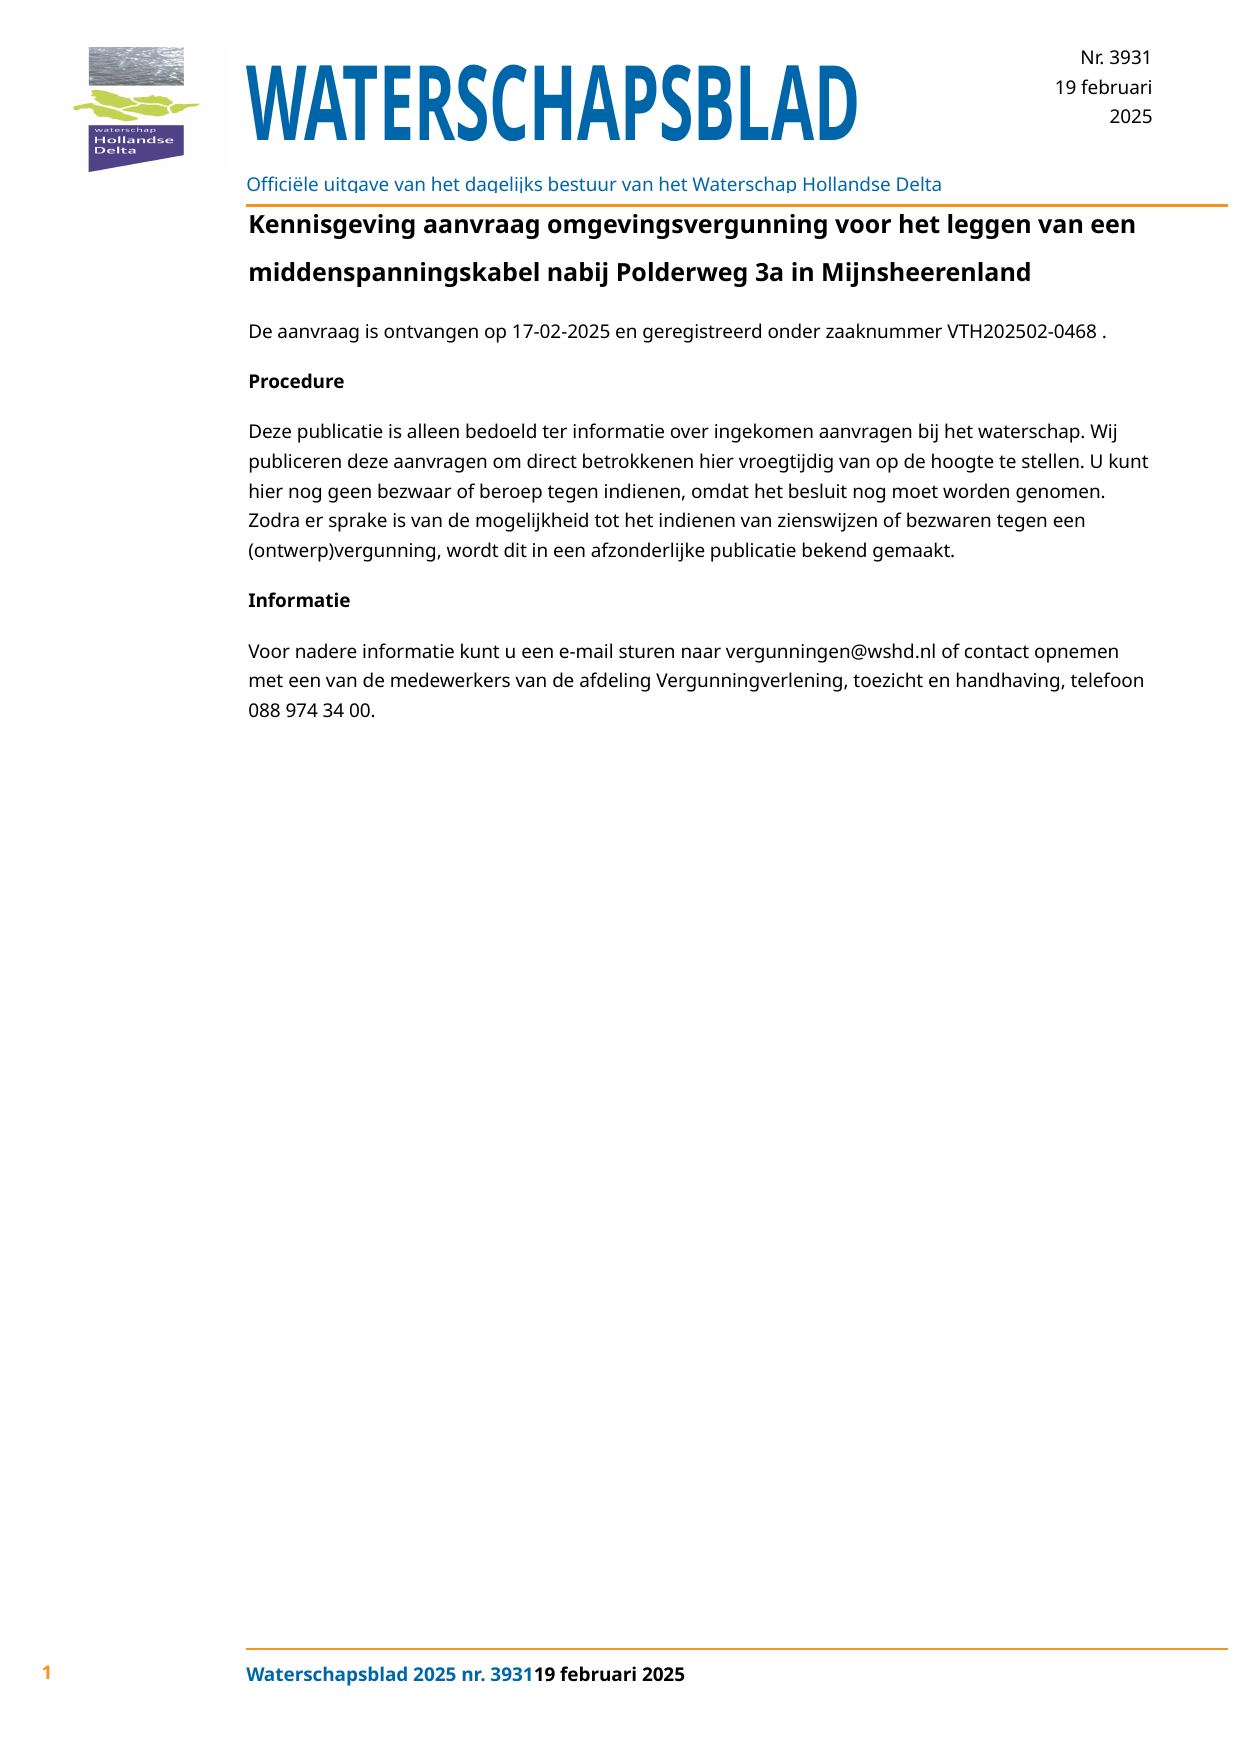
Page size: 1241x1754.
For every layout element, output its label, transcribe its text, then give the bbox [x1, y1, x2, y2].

picture [41, 47, 231, 172]
text Informatie [248, 587, 1152, 613]
text Kennisgeving aanvraag omgevingsvergunning voor het leggen van een middenspanningskabel nabij Polderweg 3a in Mijnsheerenland [248, 207, 1152, 288]
text De aanvraag is ontvangen op 17-02-2025 en geregistreerd onder zaaknummer VTH202502-0468 . [248, 318, 1152, 344]
text Voor nadere informatie kunt u een e-mail sturen naar vergunningen@wshd.nl of contact opnemen met een van de medewerkers van de afdeling Vergunningverlening, toezicht en handhaving, telefoon 088 974 34 00. [248, 638, 1152, 723]
text Deze publicatie is alleen bedoeld ter informatie over ingekomen aanvragen bij het waterschap. Wij publiceren deze aanvragen om direct betrokkenen hier vroegtijdig van op de hoogte te stellen. U kunt hier nog geen bezwaar of beroep tegen indienen, omdat het besluit nog moet worden genomen. Zodra er sprake is van de mogelijkheid tot het indienen van zienswijzen of bezwaren tegen een (ontwerp)vergunning, wordt dit in een afzonderlijke publicatie bekend gemaakt. [248, 419, 1152, 563]
text Procedure [248, 368, 1152, 394]
